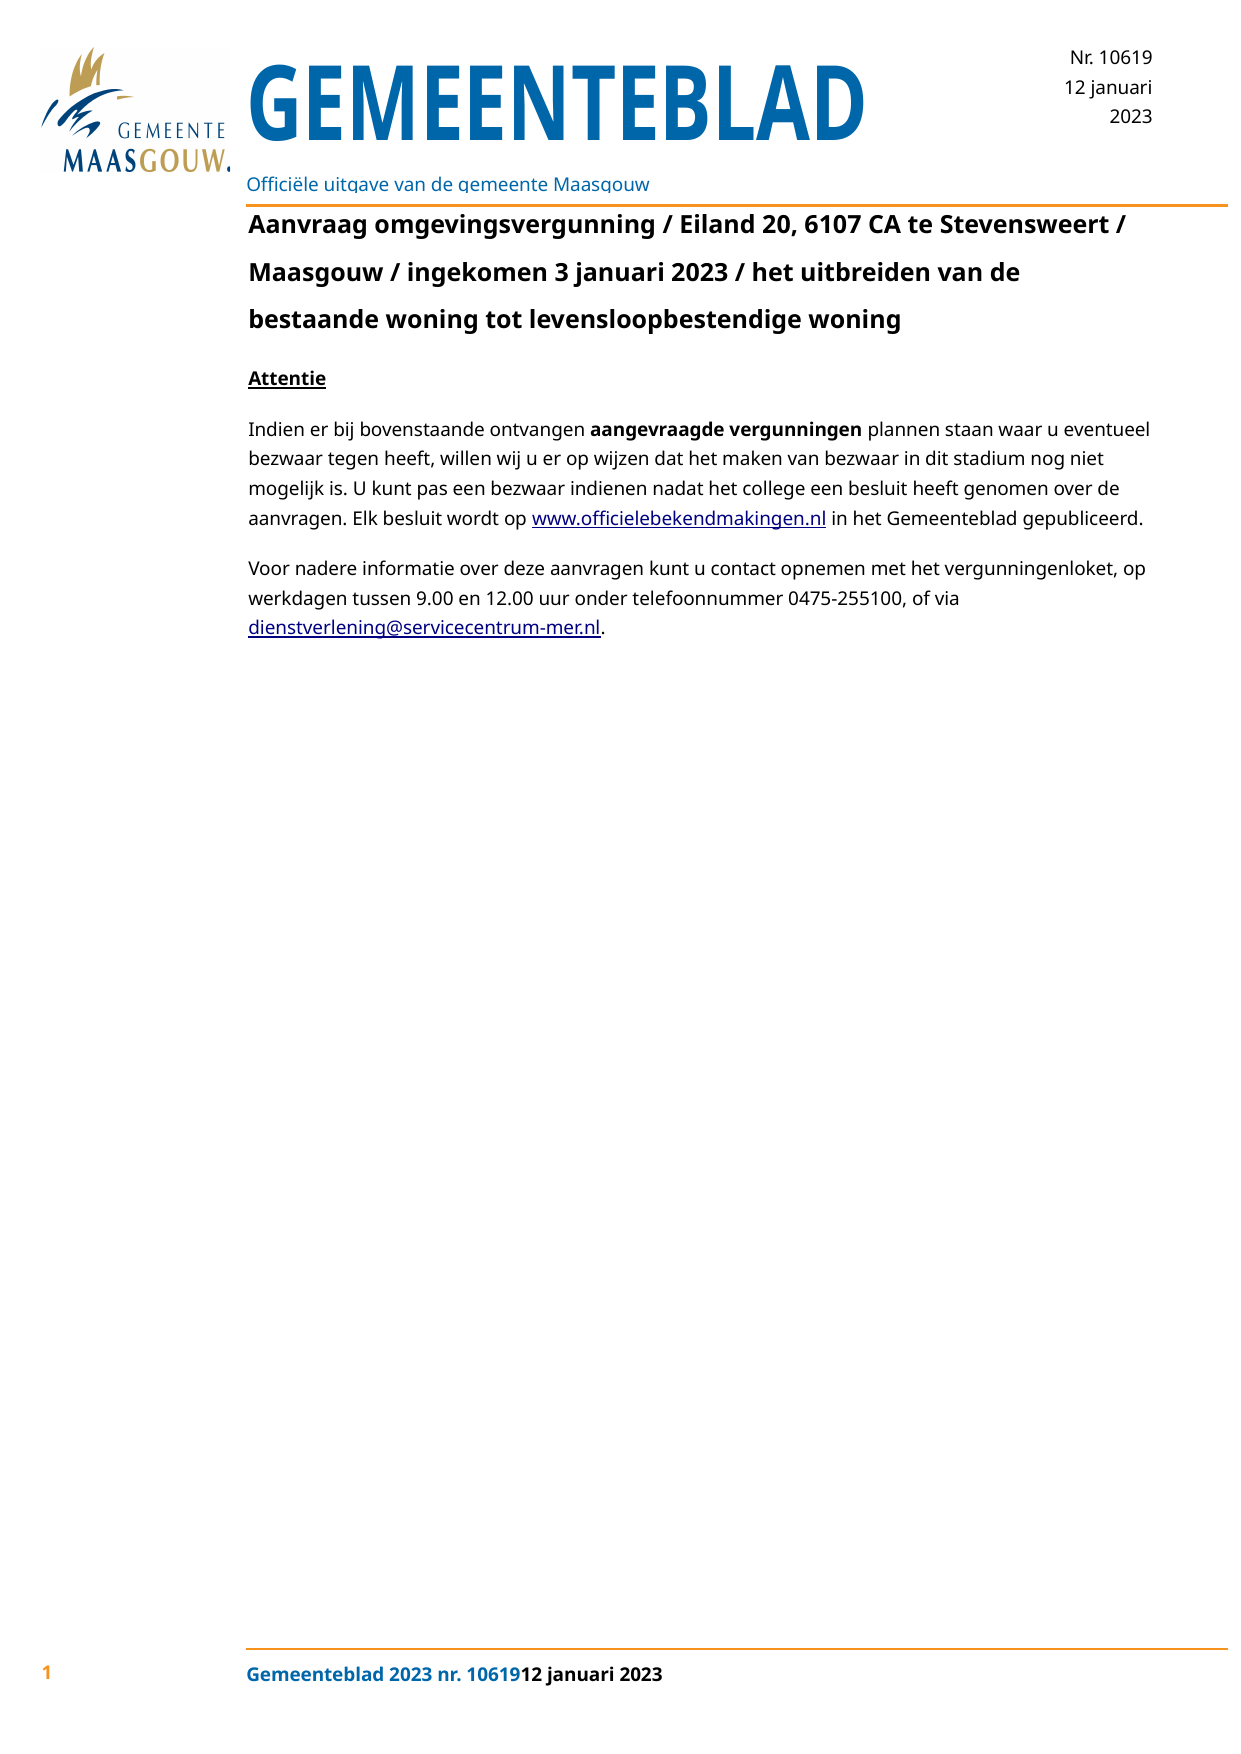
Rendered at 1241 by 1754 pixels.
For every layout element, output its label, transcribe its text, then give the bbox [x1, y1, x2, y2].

text Aanvraag omgevingsvergunning / Eiland 20, 6107 CA te Stevensweert / Maasgouw / ingekomen 3 januari 2023 / het uitbreiden van de bestaande woning tot levensloopbestendige woning [248, 207, 1152, 336]
picture [41, 47, 231, 172]
text Attentie [248, 366, 1152, 391]
text Indien er bij bovenstaande ontvangen aangevraagde vergunningen plannen staan waar u eventueel bezwaar tegen heeft, willen wij u er op wijzen dat het maken van bezwaar in dit stadium nog niet mogelijk is. U kunt pas een bezwaar indienen nadat het college een besluit heeft genomen over de aanvragen. Elk besluit wordt op www.officielebekendmakingen.nl in het Gemeenteblad gepubliceerd. [248, 416, 1152, 530]
text Voor nadere informatie over deze aanvragen kunt u contact opnemen met het vergunningenloket, op werkdagen tussen 9.00 en 12.00 uur onder telefoonnummer 0475-255100, of via dienstverlening@servicecentrum-mer.nl. [248, 555, 1152, 640]
